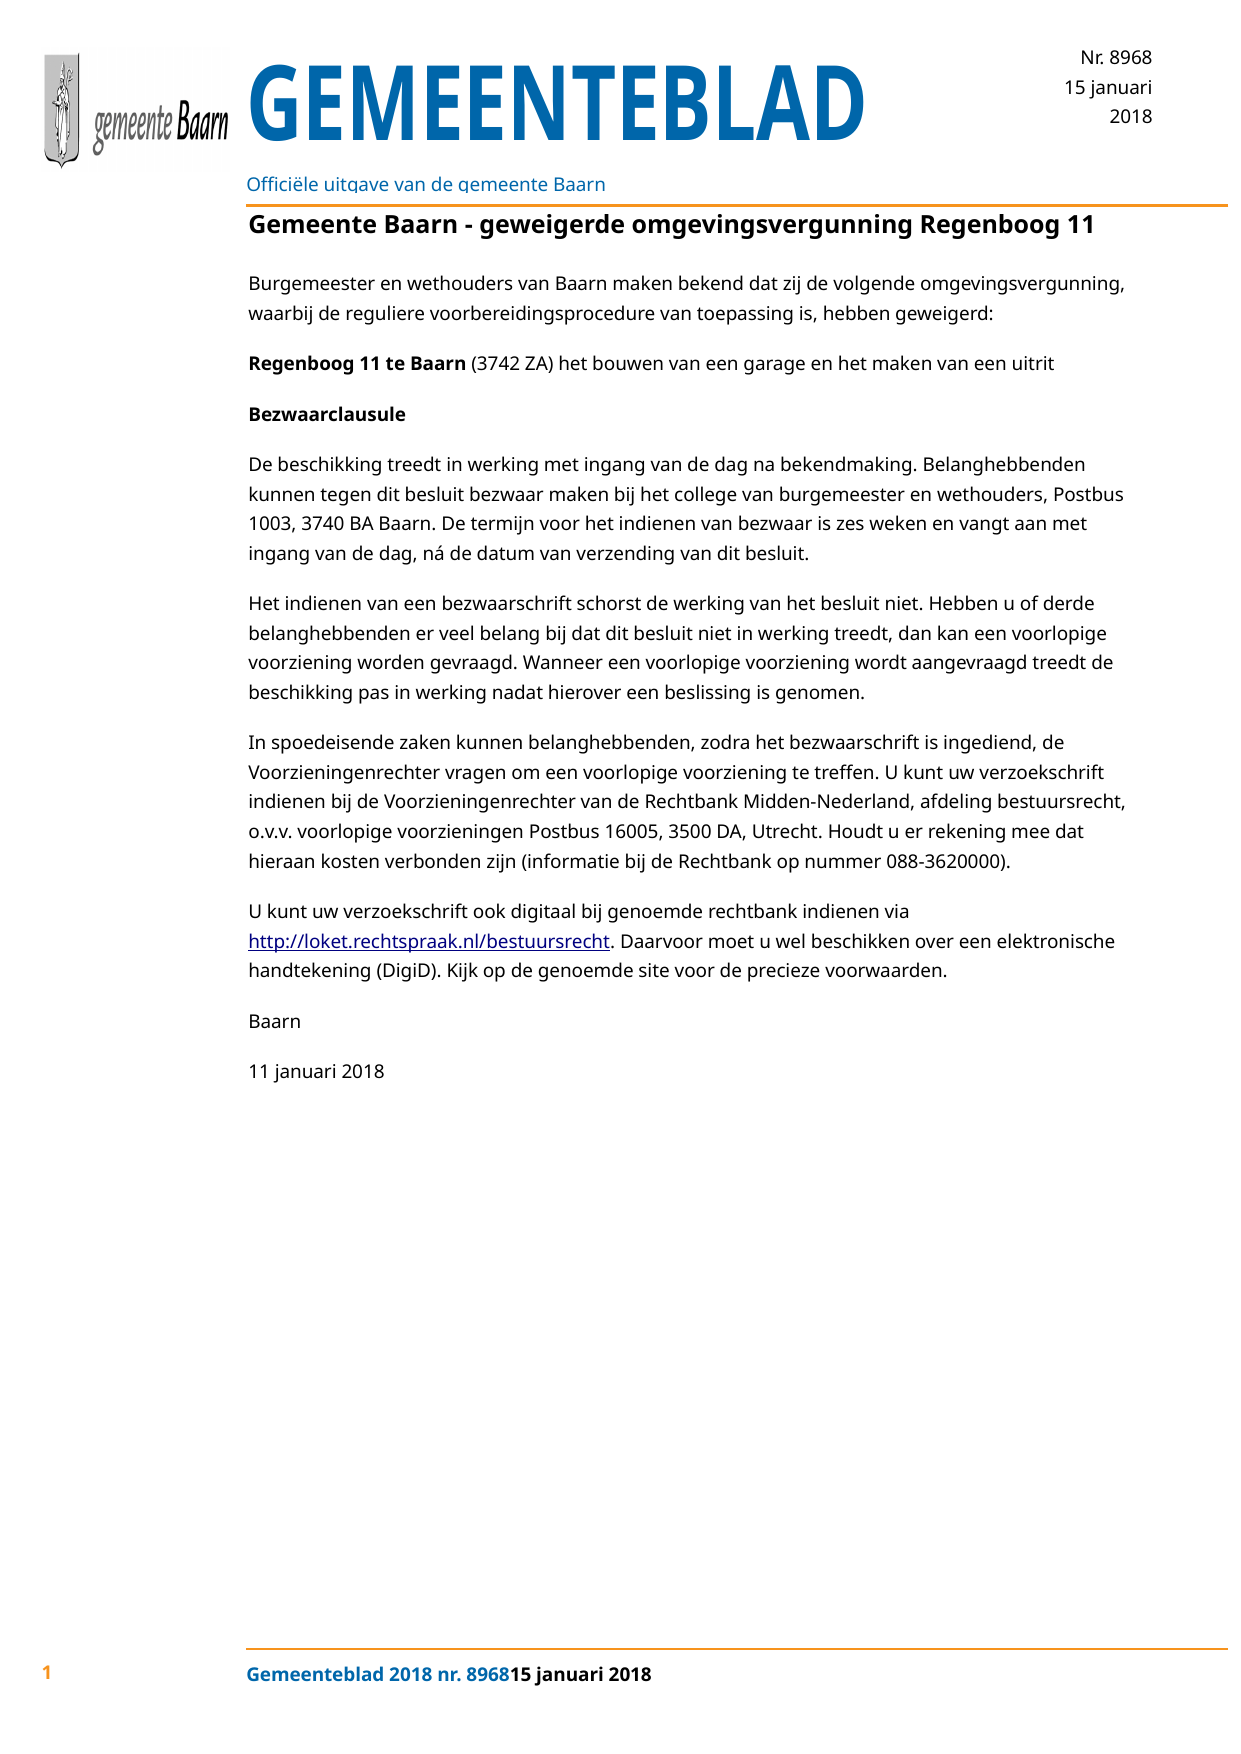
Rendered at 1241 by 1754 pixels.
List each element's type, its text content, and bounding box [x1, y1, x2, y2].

text Het indienen van een bezwaarschrift schorst de werking van het besluit niet. Hebben u of derde belanghebbenden er veel belang bij dat dit besluit niet in werking treedt, dan kan een voorlopige voorziening worden gevraagd. Wanneer een voorlopige voorziening wordt aangevraagd treedt de beschikking pas in werking nadat hierover een beslissing is genomen. [248, 590, 1152, 705]
text Burgemeester en wethouders van Baarn maken bekend dat zij de volgende omgevingsvergunning, waarbij de reguliere voorbereidingsprocedure van toepassing is, hebben geweigerd: [248, 270, 1152, 326]
picture [41, 47, 231, 172]
text In spoedeisende zaken kunnen belanghebbenden, zodra het bezwaarschrift is ingediend, de Voorzieningenrechter vragen om een voorlopige voorziening te treffen. U kunt uw verzoekschrift indienen bij de Voorzieningenrechter van de Rechtbank Midden-Nederland, afdeling bestuursrecht, o.v.v. voorlopige voorzieningen Postbus 16005, 3500 DA, Utrecht. Houdt u er rekening mee dat hieraan kosten verbonden zijn (informatie bij de Rechtbank op nummer 088-3620000). [248, 729, 1152, 873]
text Bezwaarclausule [248, 401, 1152, 426]
text 11 januari 2018 [248, 1058, 1152, 1084]
text Gemeente Baarn - geweigerde omgevingsvergunning Regenboog 11 [248, 207, 1152, 241]
text Regenboog 11 te Baarn (3742 ZA) het bouwen van een garage en het maken van een uitrit [248, 350, 1152, 376]
text U kunt uw verzoekschrift ook digitaal bij genoemde rechtbank indienen via http://loket.rechtspraak.nl/bestuursrecht. Daarvoor moet u wel beschikken over een elektronische handtekening (DigiD). Kijk op de genoemde site voor de precieze voorwaarden. [248, 898, 1152, 983]
text Baarn [248, 1008, 1152, 1033]
text De beschikking treedt in werking met ingang van de dag na bekendmaking. Belanghebbenden kunnen tegen dit besluit bezwaar maken bij het college van burgemeester en wethouders, Postbus 1003, 3740 BA Baarn. De termijn voor het indienen van bezwaar is zes weken en vangt aan met ingang van de dag, ná de datum van verzending van dit besluit. [248, 451, 1152, 566]
